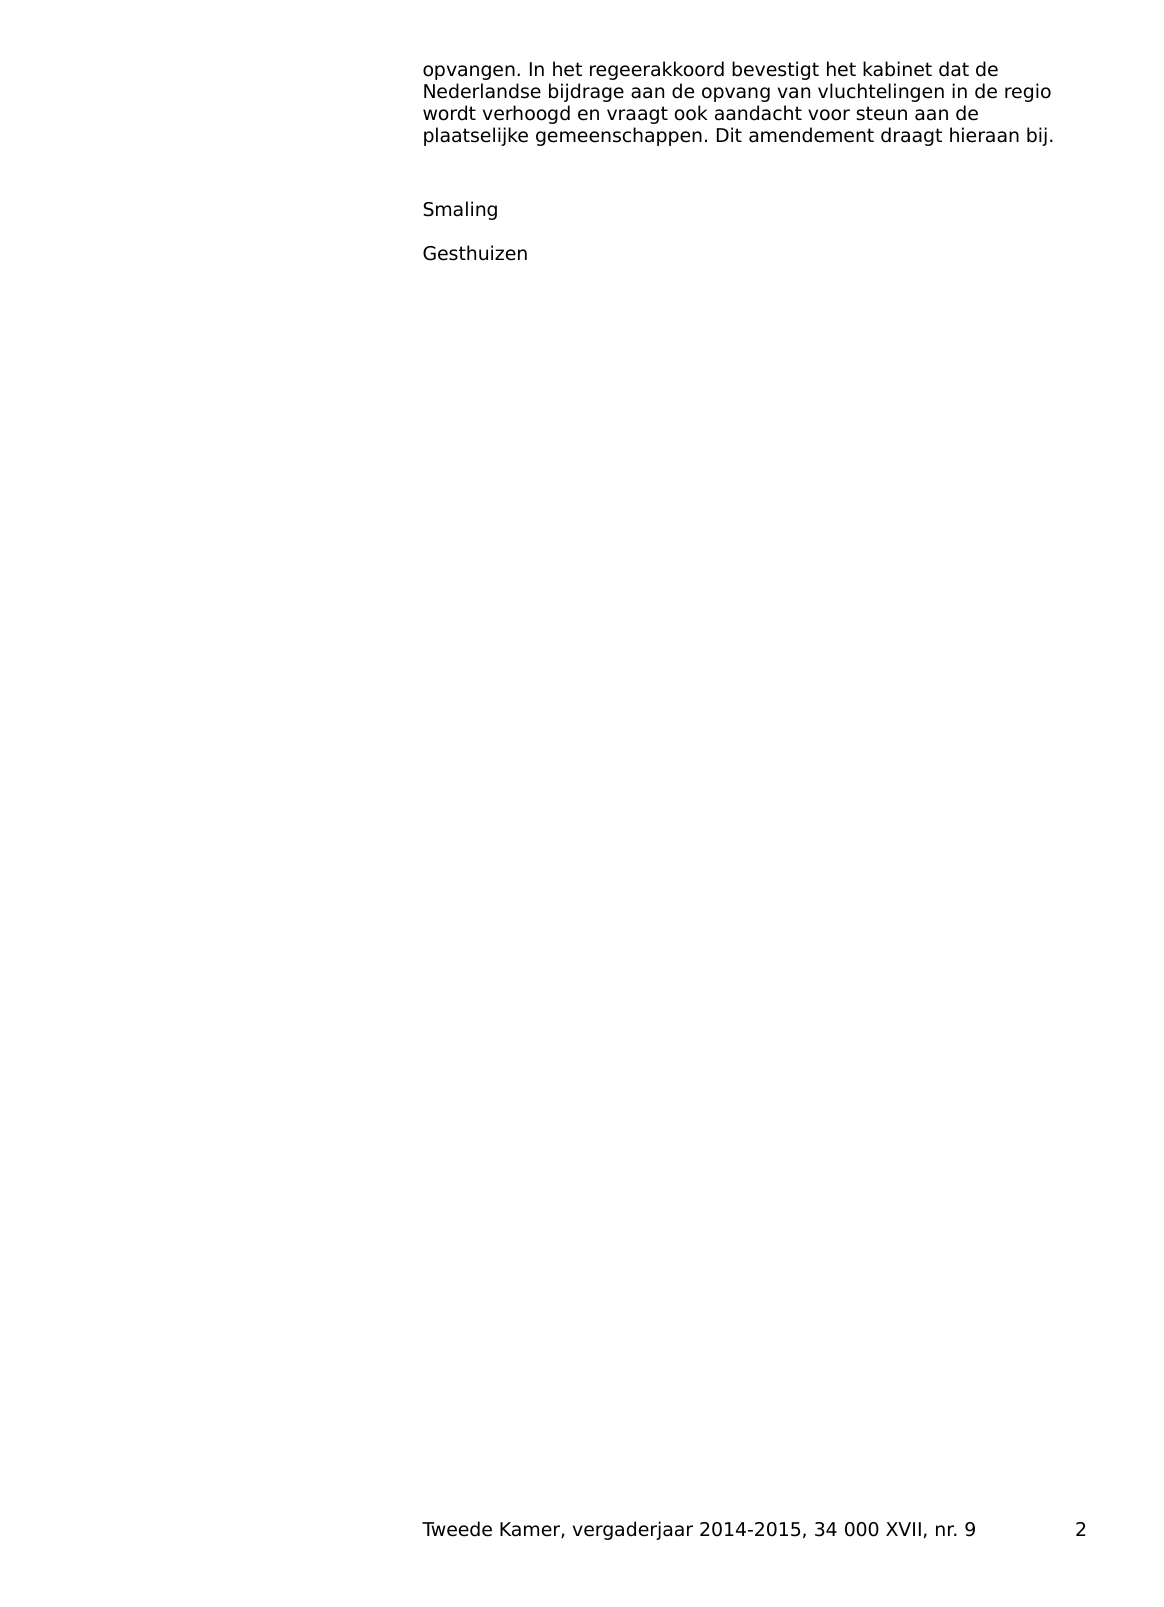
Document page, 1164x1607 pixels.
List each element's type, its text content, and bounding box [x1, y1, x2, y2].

text opvangen. In het regeerakkoord bevestigt het kabinet dat de Nederlandse bijdrage aan de opvang van vluchtelingen in de regio wordt verhoogd en vraagt ook aandacht voor steun aan de plaatselijke gemeenschappen. Dit amendement draagt hieraan bij. [422, 59, 1087, 147]
text Smaling Gesthuizen [422, 177, 1087, 265]
